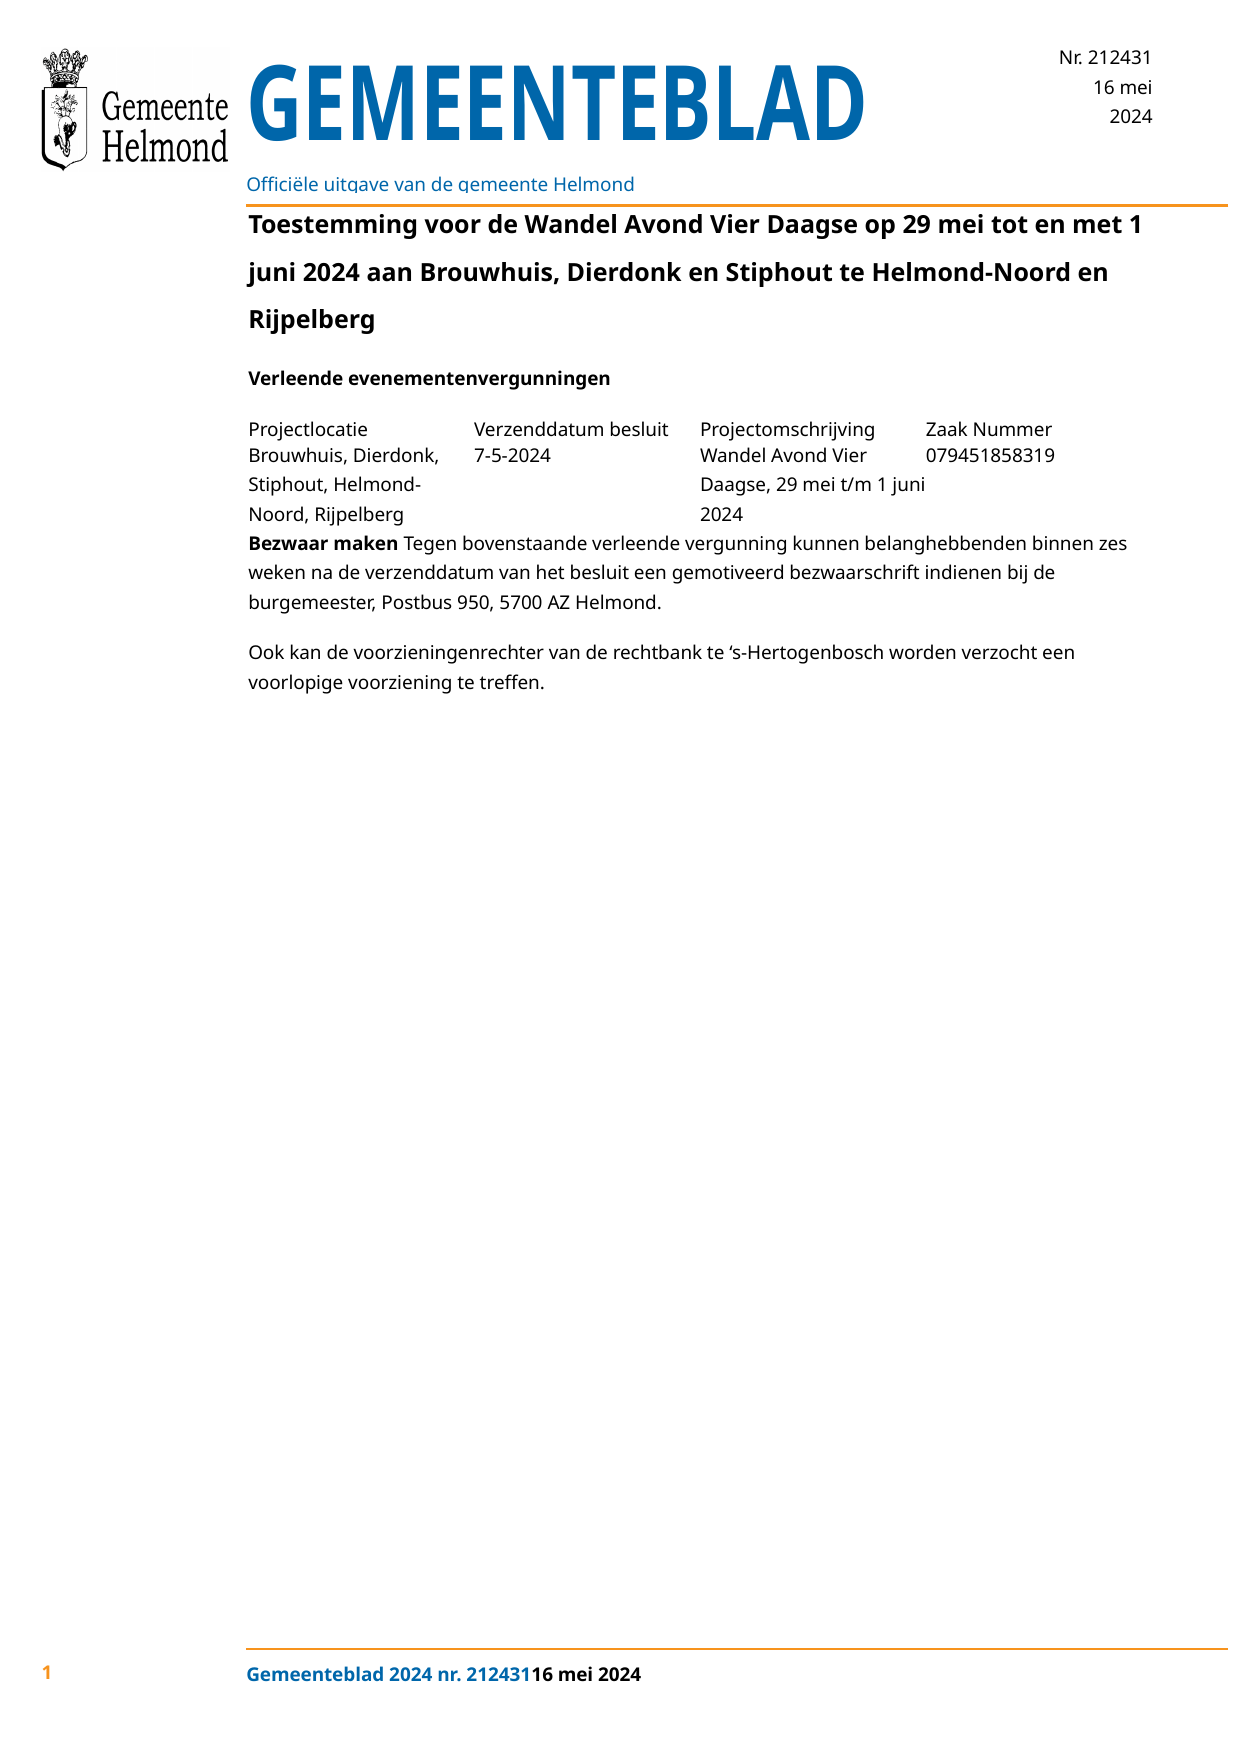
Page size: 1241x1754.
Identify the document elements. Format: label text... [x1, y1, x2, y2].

table_cell Wandel Avond Vier Daagse, 29 mei t/m 1 juni 2024 [700, 442, 926, 527]
table_cell 7-5-2024 [474, 442, 700, 527]
text Bezwaar maken Tegen bovenstaande verleende vergunning kunnen belanghebbenden binnen zes weken na de verzenddatum van het besluit een gemotiveerd bezwaarschrift indienen bij de burgemeester, Postbus 950, 5700 AZ Helmond. [248, 530, 1152, 615]
table_header Verzenddatum besluit [474, 416, 700, 442]
picture [41, 47, 231, 172]
table_header Projectomschrijving [700, 416, 926, 442]
table_cell Brouwhuis, Dierdonk, Stiphout, Helmond-Noord, Rijpelberg [248, 442, 474, 527]
text Toestemming voor de Wandel Avond Vier Daagse op 29 mei tot en met 1 juni 2024 aan Brouwhuis, Dierdonk en Stiphout te Helmond-Noord en Rijpelberg [248, 207, 1152, 336]
table_header Zaak Nummer [926, 416, 1152, 442]
table_header Projectlocatie [248, 416, 474, 442]
text Ook kan de voorzieningenrechter van de rechtbank te ‘s-Hertogenbosch worden verzocht een voorlopige voorziening te treffen. [248, 639, 1152, 695]
table_cell 079451858319 [926, 442, 1152, 527]
text Verleende evenementenvergunningen [248, 366, 1152, 391]
